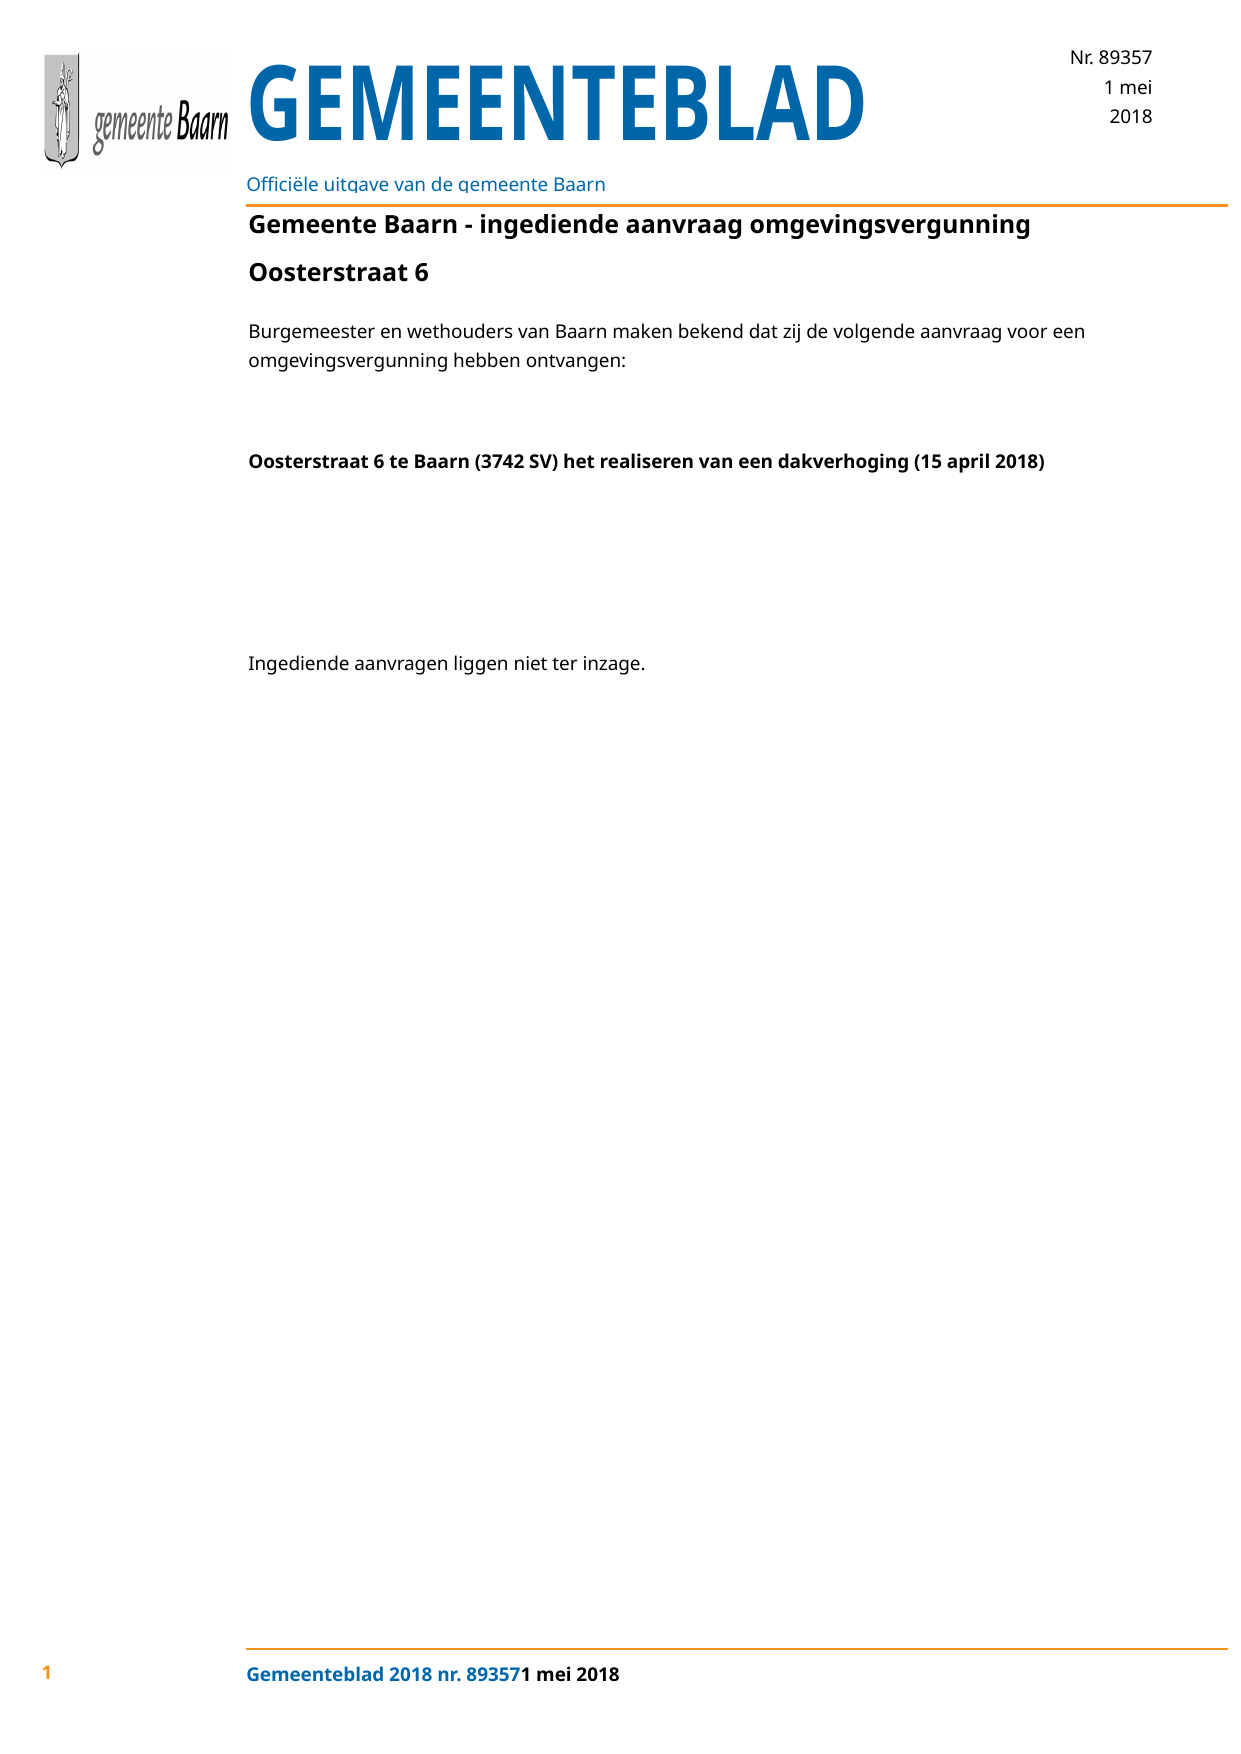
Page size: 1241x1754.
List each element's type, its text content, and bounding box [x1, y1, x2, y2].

picture [41, 47, 231, 172]
text Burgemeester en wethouders van Baarn maken bekend dat zij de volgende aanvraag voor een omgevingsvergunning hebben ontvangen: [248, 318, 1152, 373]
text Ingediende aanvragen liggen niet ter inzage. [248, 650, 1152, 676]
text Gemeente Baarn - ingediende aanvraag omgevingsvergunning Oosterstraat 6 [248, 207, 1152, 288]
text Oosterstraat 6 te Baarn (3742 SV) het realiseren van een dakverhoging (15 april 2018) [248, 448, 1152, 474]
